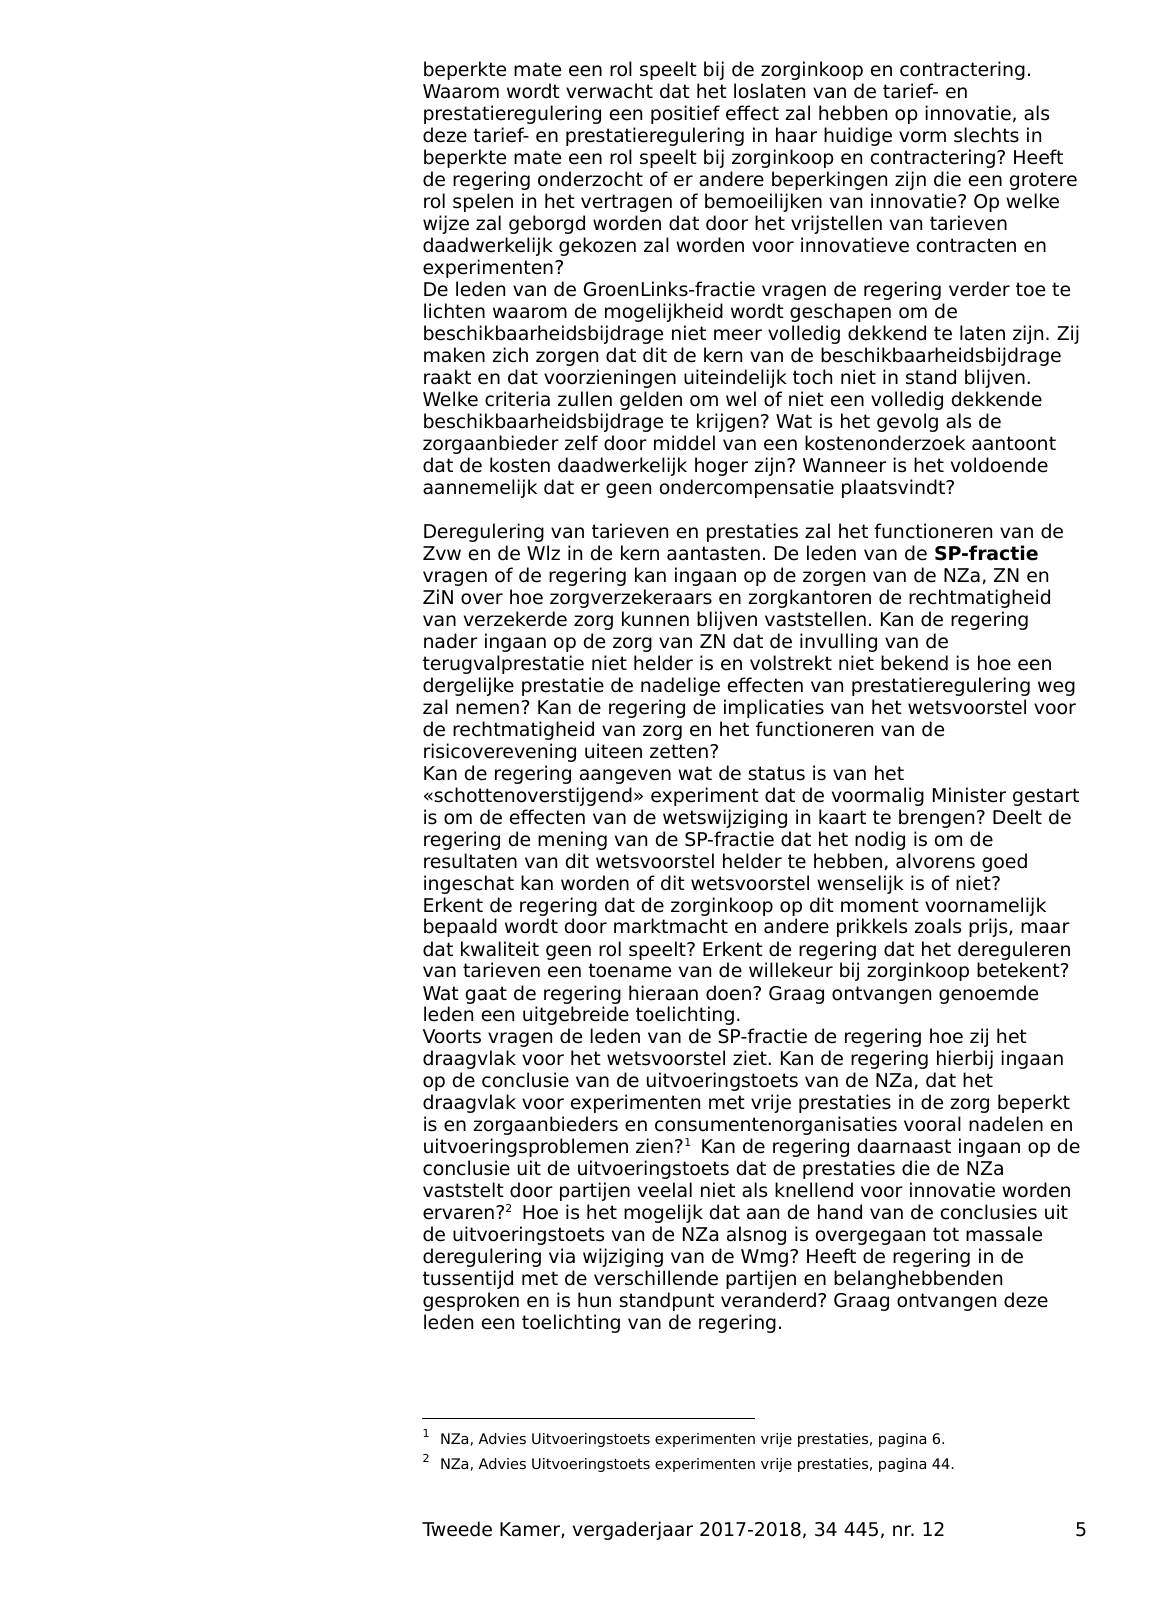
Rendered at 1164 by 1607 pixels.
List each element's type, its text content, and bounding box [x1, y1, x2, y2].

text Deregulering van tarieven en prestaties zal het functioneren van de Zvw en de Wlz in de kern aantasten. De leden van de SP-fractie vragen of de regering kan ingaan op de zorgen van de NZa, ZN en ZiN over hoe zorgverzekeraars en zorgkantoren de rechtmatigheid van verzekerde zorg kunnen blijven vaststellen. Kan de regering nader ingaan op de zorg van ZN dat de invulling van de terugvalprestatie niet helder is en volstrekt niet bekend is hoe een dergelijke prestatie de nadelige effecten van prestatieregulering weg zal nemen? Kan de regering de implicaties van het wetsvoorstel voor de rechtmatigheid van zorg en het functioneren van de risicoverevening uiteen zetten? [422, 521, 1087, 763]
text NZa, Advies Uitvoeringstoets experimenten vrije prestaties, pagina 44. [422, 1452, 1087, 1474]
text beperkte mate een rol speelt bij de zorginkoop en contractering. Waarom wordt verwacht dat het loslaten van de tarief- en prestatieregulering een positief effect zal hebben op innovatie, als deze tarief- en prestatieregulering in haar huidige vorm slechts in beperkte mate een rol speelt bij zorginkoop en contractering? Heeft de regering onderzocht of er andere beperkingen zijn die een grotere rol spelen in het vertragen of bemoeilijken van innovatie? Op welke wijze zal geborgd worden dat door het vrijstellen van tarieven daadwerkelijk gekozen zal worden voor innovatieve contracten en experimenten? [422, 59, 1087, 279]
text Kan de regering aangeven wat de status is van het «schottenoverstijgend» experiment dat de voormalig Minister gestart is om de effecten van de wetswijziging in kaart te brengen? Deelt de regering de mening van de SP-fractie dat het nodig is om de resultaten van dit wetsvoorstel helder te hebben, alvorens goed ingeschat kan worden of dit wetsvoorstel wenselijk is of niet? [422, 763, 1087, 894]
text Voorts vragen de leden van de SP-fractie de regering hoe zij het draagvlak voor het wetsvoorstel ziet. Kan de regering hierbij ingaan op de conclusie van de uitvoeringstoets van de NZa, dat het draagvlak voor experimenten met vrije prestaties in de zorg beperkt is en zorgaanbieders en consumentenorganisaties vooral nadelen en uitvoeringsproblemen zien? Kan de regering daarnaast ingaan op de conclusie uit de uitvoeringstoets dat de prestaties die de NZa vaststelt door partijen veelal niet als knellend voor innovatie worden ervaren? Hoe is het mogelijk dat aan de hand van de conclusies uit de uitvoeringstoets van de NZa alsnog is overgegaan tot massale deregulering via wijziging van de Wmg? Heeft de regering in de tussentijd met de verschillende partijen en belanghebbenden gesproken en is hun standpunt veranderd? Graag ontvangen deze leden een toelichting van de regering. [422, 1026, 1087, 1334]
text NZa, Advies Uitvoeringstoets experimenten vrije prestaties, pagina 6. [422, 1427, 1087, 1449]
text De leden van de GroenLinks-fractie vragen de regering verder toe te lichten waarom de mogelijkheid wordt geschapen om de beschikbaarheidsbijdrage niet meer volledig dekkend te laten zijn. Zij maken zich zorgen dat dit de kern van de beschikbaarheidsbijdrage raakt en dat voorzieningen uiteindelijk toch niet in stand blijven. Welke criteria zullen gelden om wel of niet een volledig dekkende beschikbaarheidsbijdrage te krijgen? Wat is het gevolg als de zorgaanbieder zelf door middel van een kostenonderzoek aantoont dat de kosten daadwerkelijk hoger zijn? Wanneer is het voldoende aannemelijk dat er geen ondercompensatie plaatsvindt? [422, 279, 1087, 499]
text Erkent de regering dat de zorginkoop op dit moment voornamelijk bepaald wordt door marktmacht en andere prikkels zoals prijs, maar dat kwaliteit geen rol speelt? Erkent de regering dat het dereguleren van tarieven een toename van de willekeur bij zorginkoop betekent? Wat gaat de regering hieraan doen? Graag ontvangen genoemde leden een uitgebreide toelichting. [422, 894, 1087, 1026]
